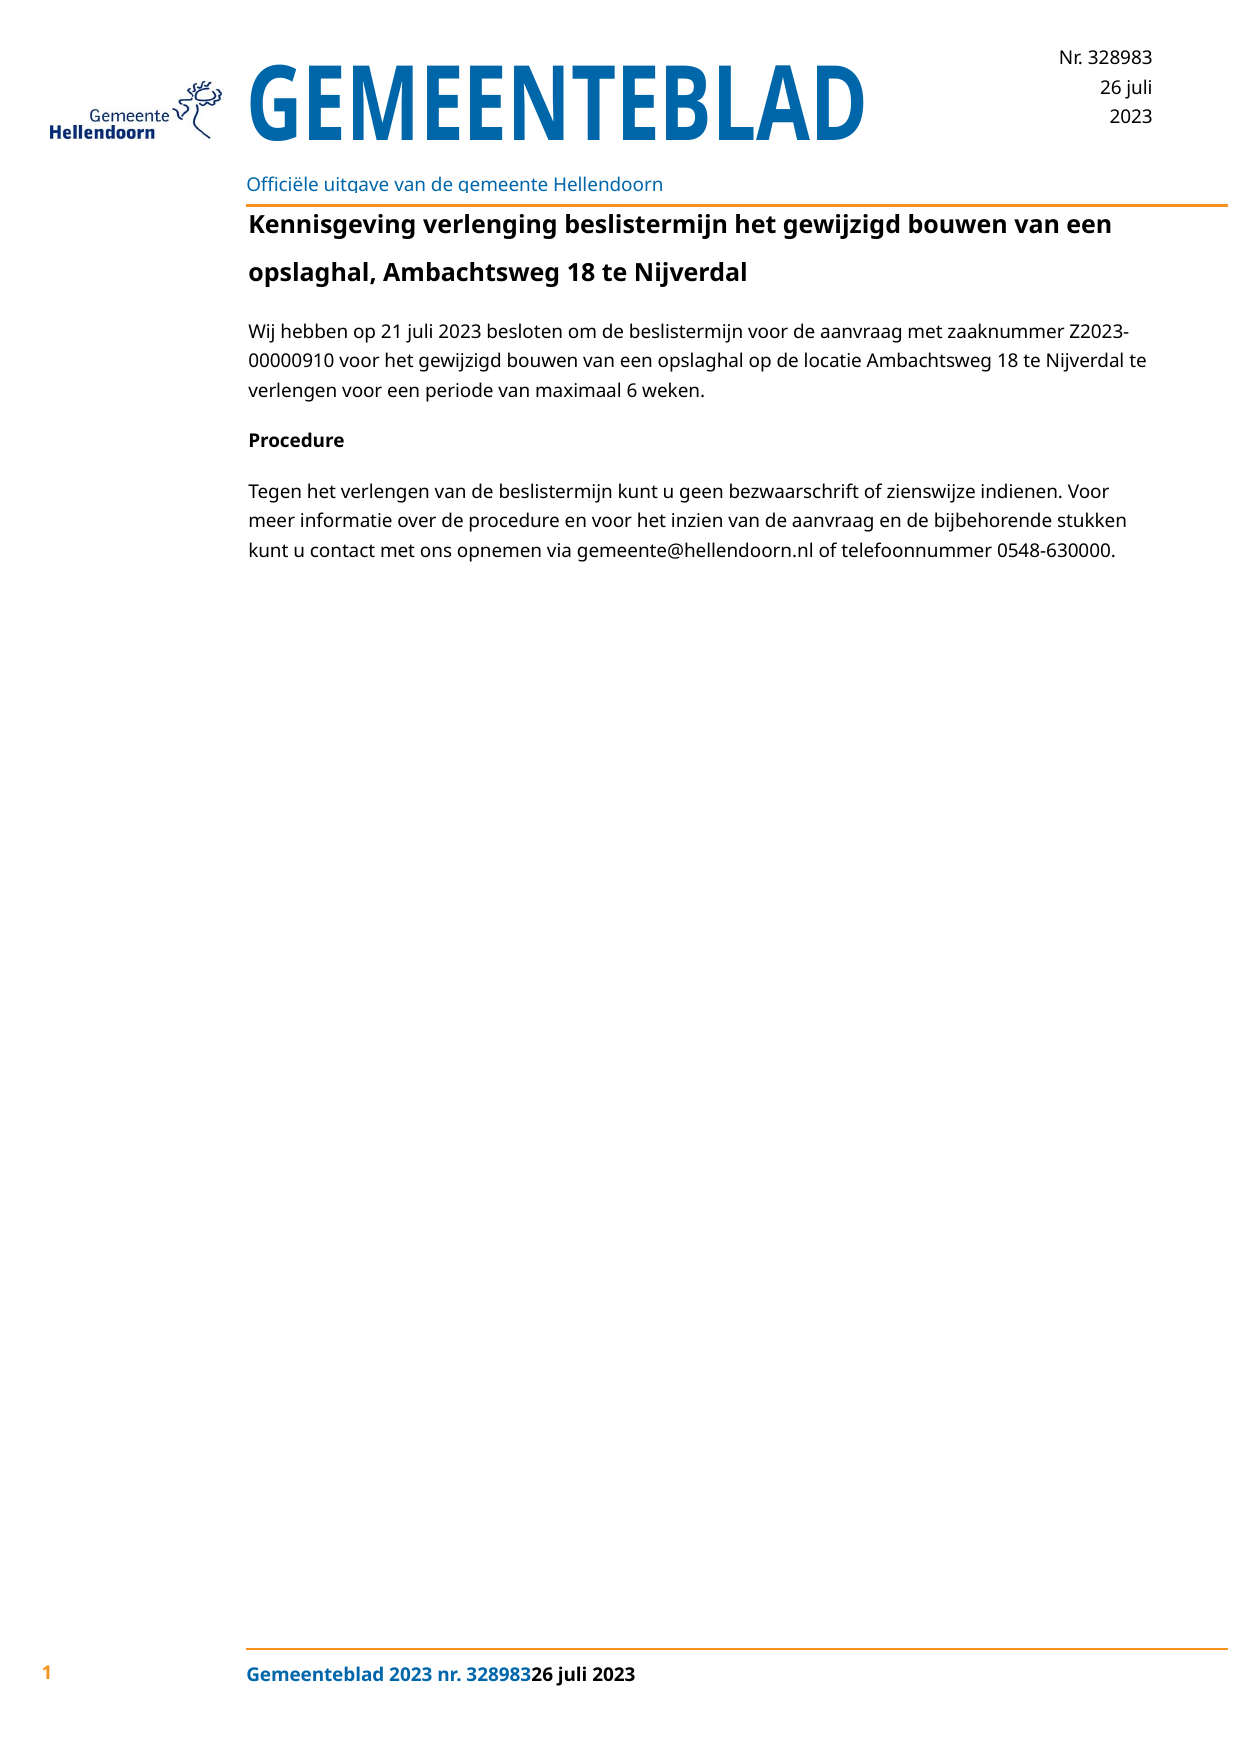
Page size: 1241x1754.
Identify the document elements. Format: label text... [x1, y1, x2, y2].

text Wij hebben op 21 juli 2023 besloten om de beslistermijn voor de aanvraag met zaaknummer Z2023-00000910 voor het gewijzigd bouwen van een opslaghal op de locatie Ambachtsweg 18 te Nijverdal te verlengen voor een periode van maximaal 6 weken. [248, 318, 1152, 403]
picture [41, 47, 231, 172]
text Tegen het verlengen van de beslistermijn kunt u geen bezwaarschrift of zienswijze indienen. Voor meer informatie over de procedure en voor het inzien van de aanvraag en de bijbehorende stukken kunt u contact met ons opnemen via gemeente@hellendoorn.nl of telefoonnummer 0548-630000. [248, 478, 1152, 563]
text Procedure [248, 427, 1152, 453]
text Kennisgeving verlenging beslistermijn het gewijzigd bouwen van een opslaghal, Ambachtsweg 18 te Nijverdal [248, 207, 1152, 288]
